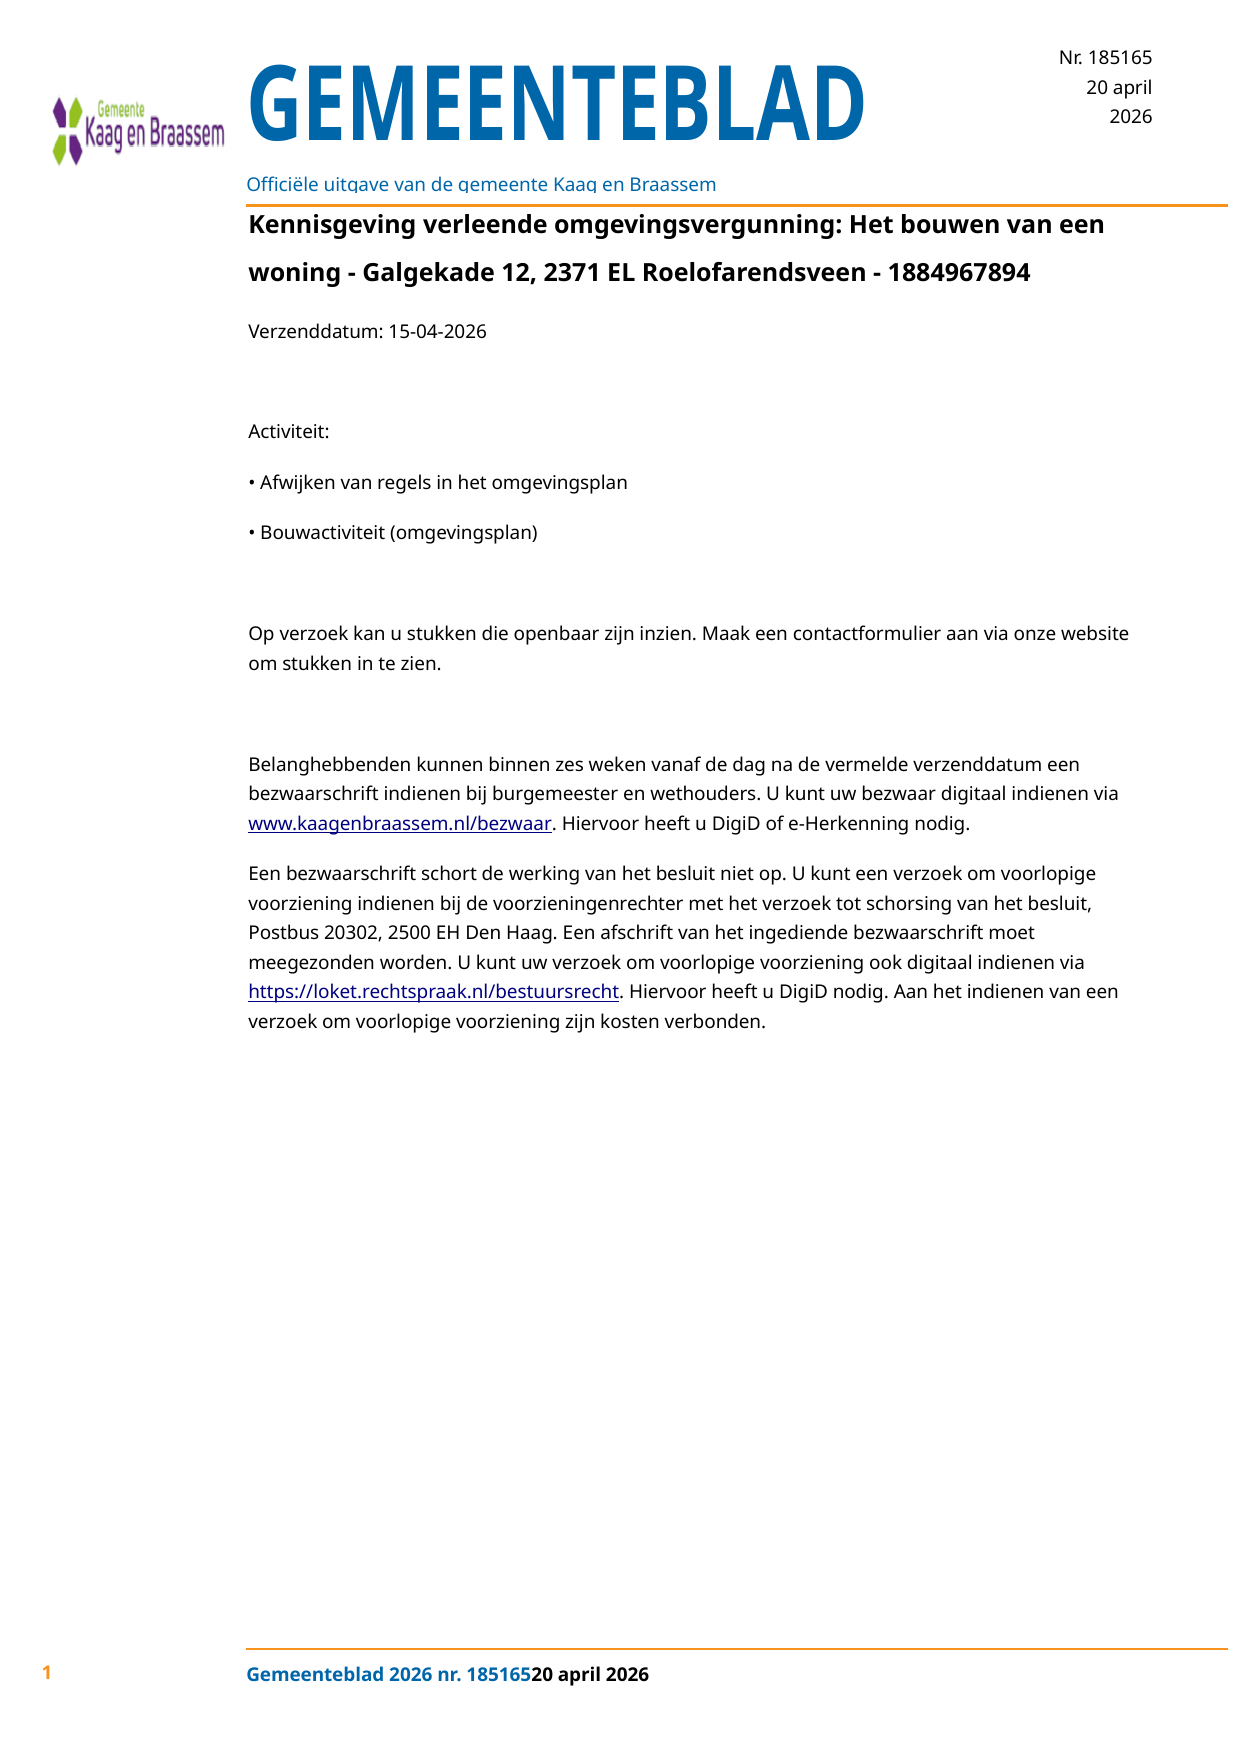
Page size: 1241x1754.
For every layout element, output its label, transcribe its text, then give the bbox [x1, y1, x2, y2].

text • Bouwactiviteit (omgevingsplan) [248, 519, 1152, 545]
text Activiteit: [248, 419, 1152, 444]
text Kennisgeving verleende omgevingsvergunning: Het bouwen van een woning - Galgekade 12, 2371 EL Roelofarendsveen - 1884967894 [248, 207, 1152, 288]
text Belanghebbenden kunnen binnen zes weken vanaf de dag na de vermelde verzenddatum een bezwaarschrift indienen bij burgemeester en wethouders. U kunt uw bezwaar digitaal indienen via www.kaagenbraassem.nl/bezwaar. Hiervoor heeft u DigiD of e-Herkenning nodig. [248, 751, 1152, 836]
text • Afwijken van regels in het omgevingsplan [248, 469, 1152, 495]
text Verzenddatum: 15-04-2026 [248, 318, 1152, 344]
text Een bezwaarschrift schort de werking van het besluit niet op. U kunt een verzoek om voorlopige voorziening indienen bij de voorzieningenrechter met het verzoek tot schorsing van het besluit, Postbus 20302, 2500 EH Den Haag. Een afschrift van het ingediende bezwaarschrift moet meegezonden worden. U kunt uw verzoek om voorlopige voorziening ook digitaal indienen via https://loket.rechtspraak.nl/bestuursrecht. Hiervoor heeft u DigiD nodig. Aan het indienen van een verzoek om voorlopige voorziening zijn kosten verbonden. [248, 860, 1152, 1034]
text Op verzoek kan u stukken die openbaar zijn inzien. Maak een contactformulier aan via onze website om stukken in te zien. [248, 620, 1152, 676]
picture [41, 47, 231, 172]
